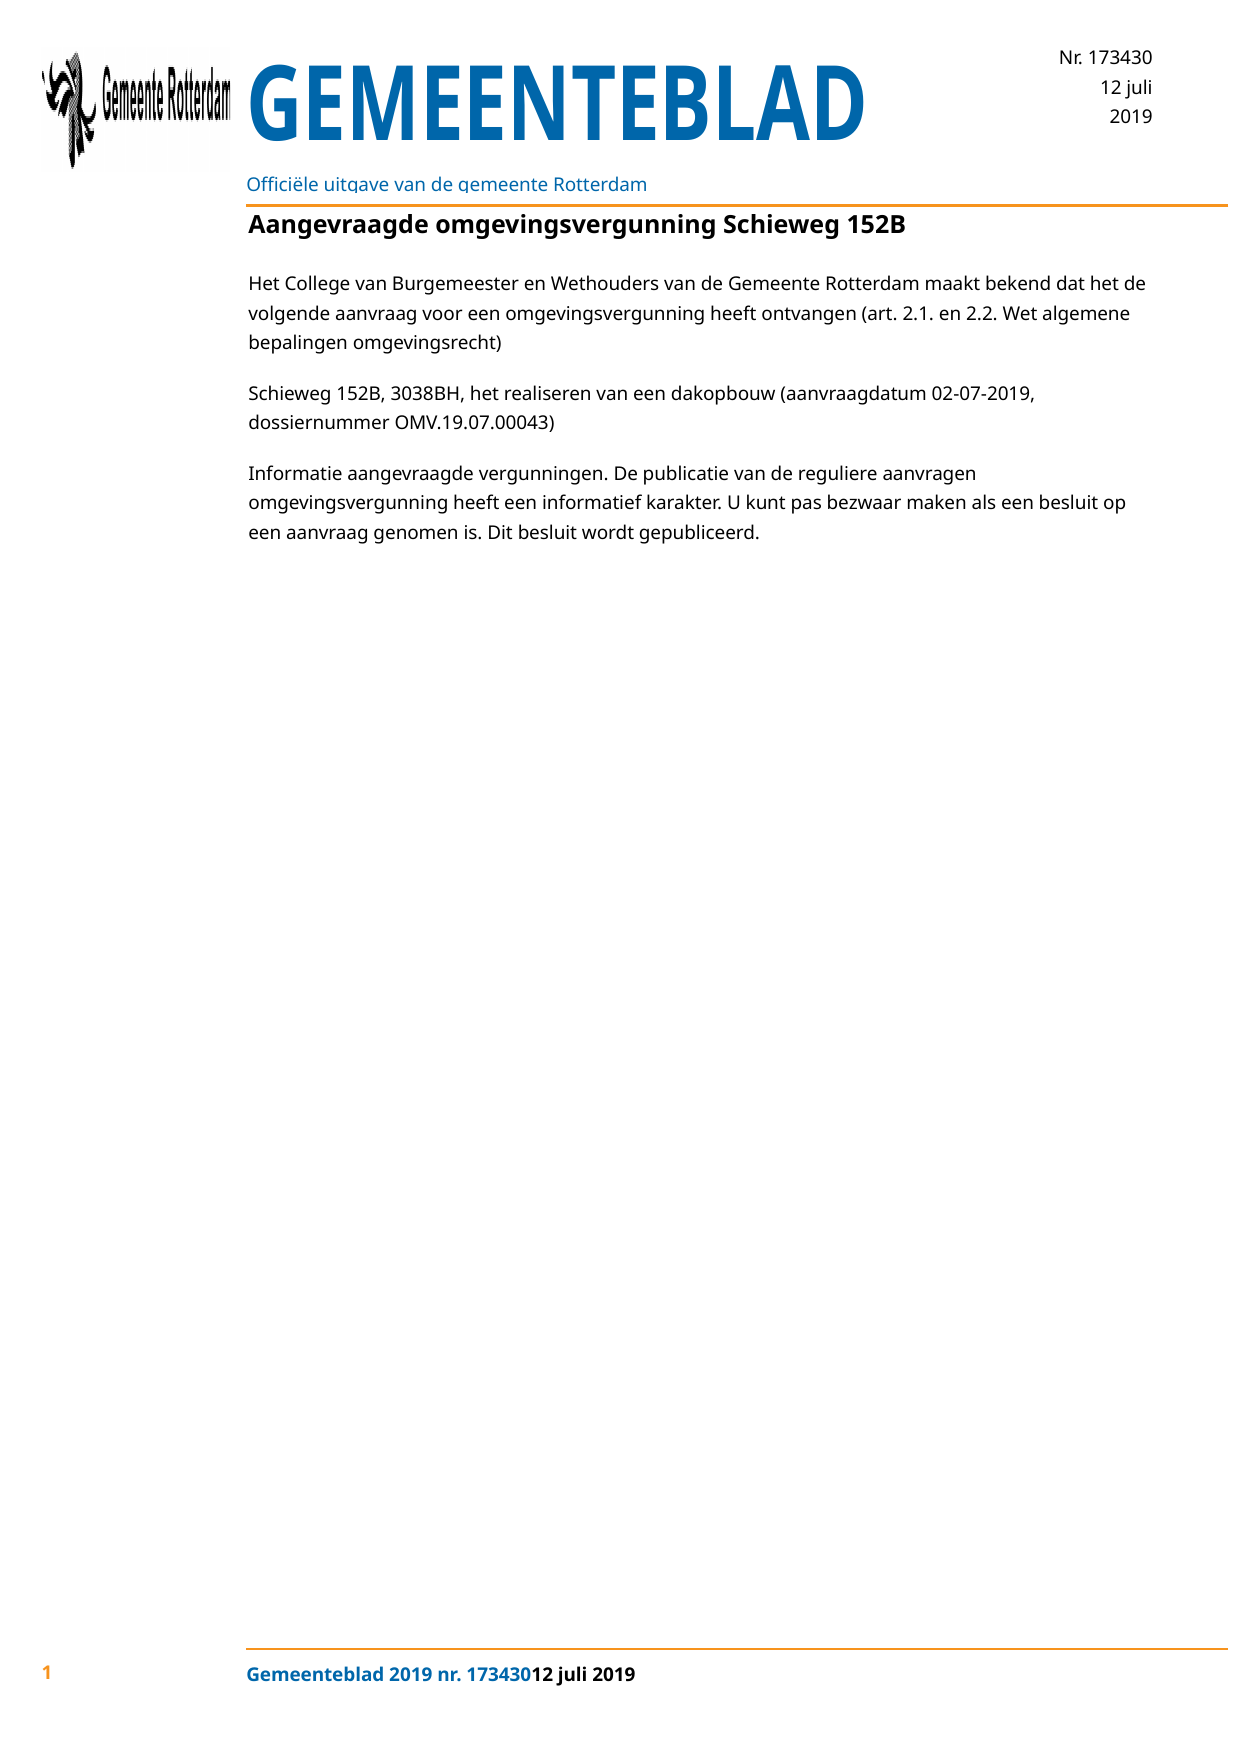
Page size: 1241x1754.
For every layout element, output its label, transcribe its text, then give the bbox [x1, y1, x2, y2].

picture [41, 47, 231, 172]
text Aangevraagde omgevingsvergunning Schieweg 152B [248, 207, 1152, 241]
text Informatie aangevraagde vergunningen. De publicatie van de reguliere aanvragen omgevingsvergunning heeft een informatief karakter. U kunt pas bezwaar maken als een besluit op een aanvraag genomen is. Dit besluit wordt gepubliceerd. [248, 460, 1152, 545]
text Schieweg 152B, 3038BH, het realiseren van een dakopbouw (aanvraagdatum 02-07-2019, dossiernummer OMV.19.07.00043) [248, 380, 1152, 435]
text Het College van Burgemeester en Wethouders van de Gemeente Rotterdam maakt bekend dat het de volgende aanvraag voor een omgevingsvergunning heeft ontvangen (art. 2.1. en 2.2. Wet algemene bepalingen omgevingsrecht) [248, 270, 1152, 355]
